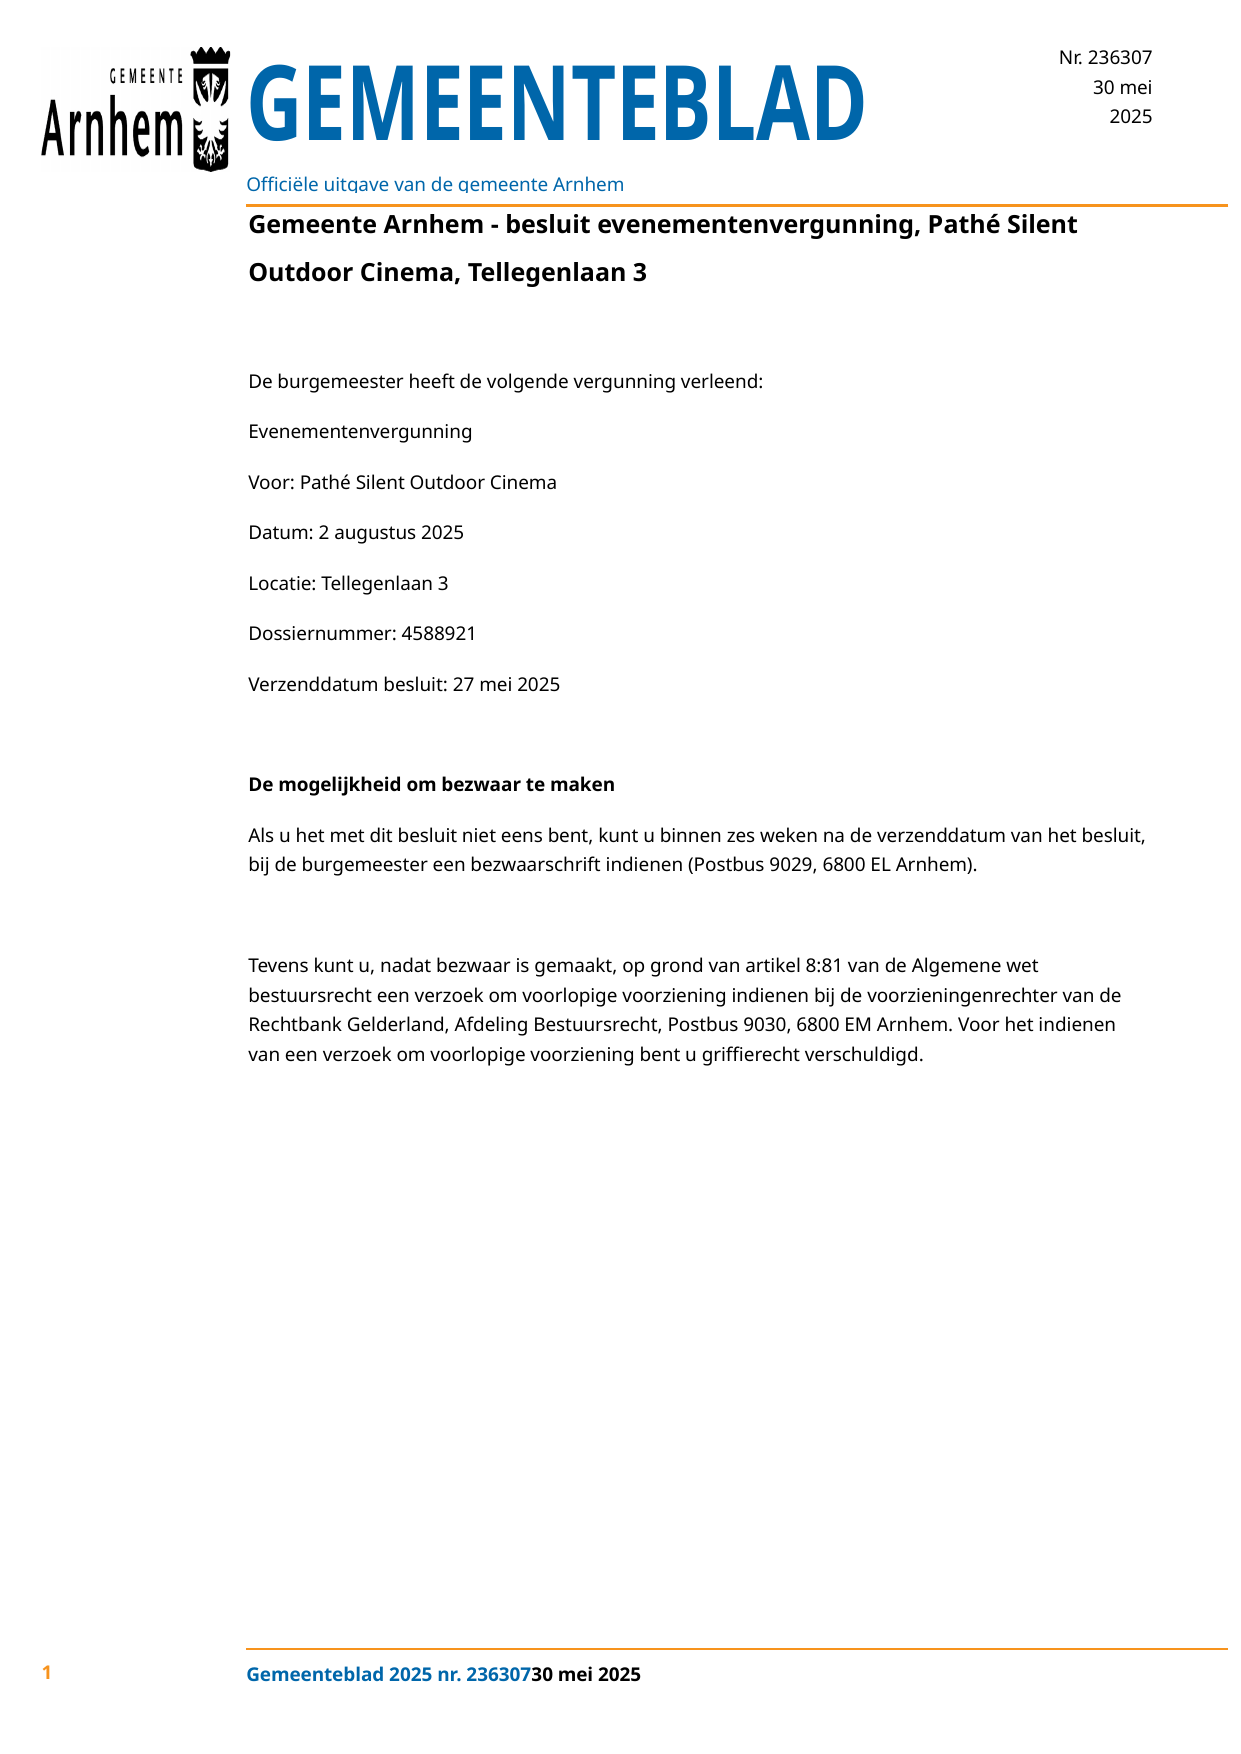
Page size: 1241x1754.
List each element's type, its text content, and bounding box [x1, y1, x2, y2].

text De burgemeester heeft de volgende vergunning verleend: [248, 368, 1152, 394]
text De mogelijkheid om bezwaar te maken [248, 772, 1152, 797]
text Locatie: Tellegenlaan 3 [248, 570, 1152, 596]
text Als u het met dit besluit niet eens bent, kunt u binnen zes weken na de verzenddatum van het besluit, bij de burgemeester een bezwaarschrift indienen (Postbus 9029, 6800 EL Arnhem). [248, 822, 1152, 877]
text Datum: 2 augustus 2025 [248, 519, 1152, 545]
text Gemeente Arnhem - besluit evenementenvergunning, Pathé Silent Outdoor Cinema, Tellegenlaan 3 [248, 207, 1152, 288]
text Dossiernummer: 4588921 [248, 620, 1152, 646]
text Evenementenvergunning [248, 419, 1152, 444]
text Tevens kunt u, nadat bezwaar is gemaakt, op grond van artikel 8:81 van de Algemene wet bestuursrecht een verzoek om voorlopige voorziening indienen bij de voorzieningenrechter van de Rechtbank Gelderland, Afdeling Bestuursrecht, Postbus 9030, 6800 EM Arnhem. Voor het indienen van een verzoek om voorlopige voorziening bent u griffierecht verschuldigd. [248, 952, 1152, 1067]
text Verzenddatum besluit: 27 mei 2025 [248, 671, 1152, 697]
text Voor: Pathé Silent Outdoor Cinema [248, 469, 1152, 495]
picture [41, 47, 231, 172]
